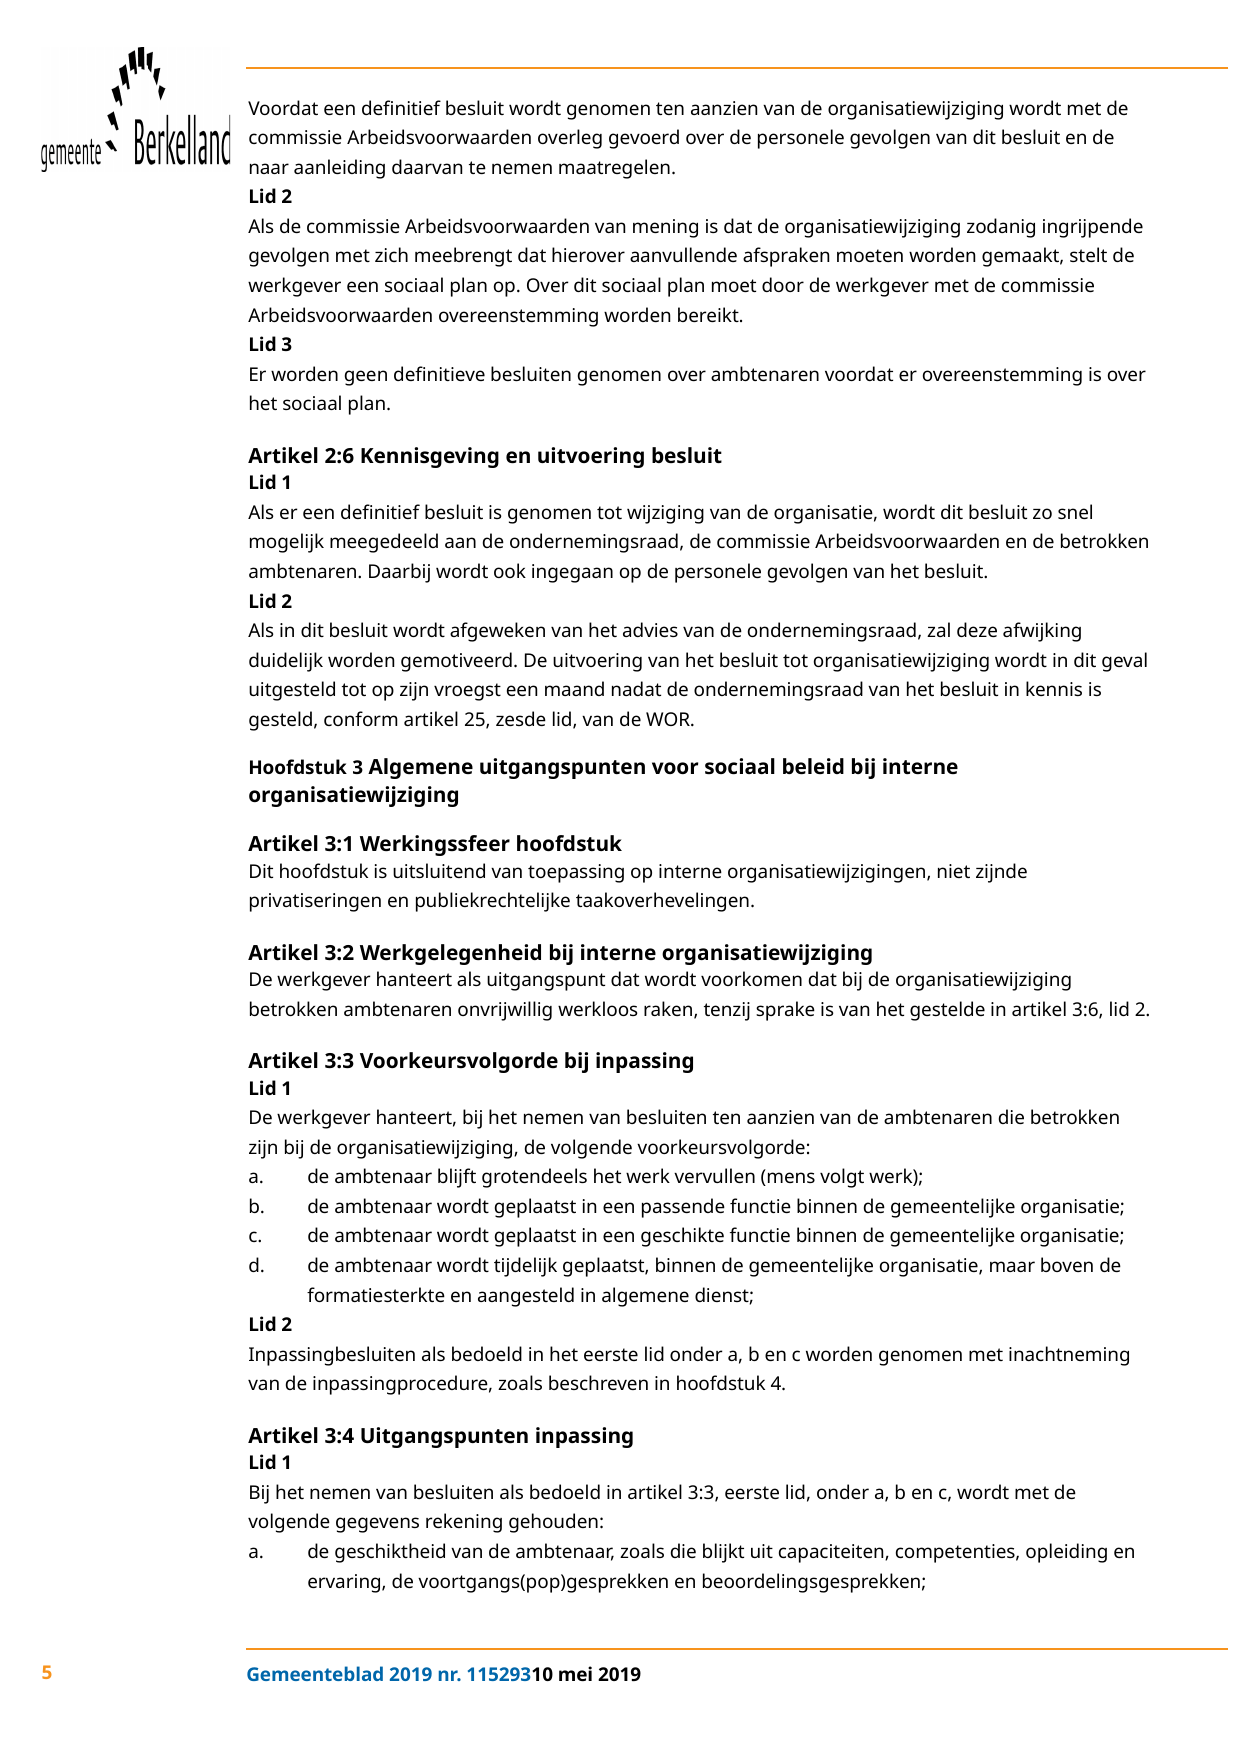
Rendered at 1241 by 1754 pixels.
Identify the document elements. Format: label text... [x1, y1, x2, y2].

text Er worden geen definitieve besluiten genomen over ambtenaren voordat er overeenstemming is over het sociaal plan. [248, 361, 1152, 416]
text Lid 3 [248, 331, 1152, 357]
text Als er een definitief besluit is genomen tot wijziging van de organisatie, wordt dit besluit zo snel mogelijk meegedeeld aan de ondernemingsraad, de commissie Arbeidsvoorwaarden en de betrokken ambtenaren. Daarbij wordt ook ingegaan op de personele gevolgen van het besluit. [248, 499, 1152, 584]
text Lid 1 [248, 1449, 1152, 1475]
text Lid 1 [248, 1075, 1152, 1101]
text Inpassingbesluiten als bedoeld in het eerste lid onder a, b en c worden genomen met inachtneming van de inpassingprocedure, zoals beschreven in hoofdstuk 4. [248, 1341, 1152, 1396]
text Bij het nemen van besluiten als bedoeld in artikel 3:3, eerste lid, onder a, b en c, wordt met de volgende gegevens rekening gehouden: [248, 1479, 1152, 1534]
text Lid 2 [248, 588, 1152, 613]
text Artikel 3:2 Werkgelegenheid bij interne organisatiewijziging [248, 938, 1152, 966]
text De werkgever hanteert, bij het nemen van besluiten ten aanzien van de ambtenaren die betrokken zijn bij de organisatiewijziging, de volgende voorkeursvolgorde: [248, 1104, 1152, 1160]
list de ambtenaar wordt tijdelijk geplaatst, binnen de gemeentelijke organisatie, maar boven de formatiesterkte en aangesteld in algemene dienst; [248, 1252, 1152, 1308]
picture [41, 47, 231, 172]
text Dit hoofdstuk is uitsluitend van toepassing op interne organisatiewijzigingen, niet zijnde privatiseringen en publiekrechtelijke taakoverhevelingen. [248, 858, 1152, 913]
list de geschiktheid van de ambtenaar, zoals die blijkt uit capaciteiten, competenties, opleiding en ervaring, de voortgangs(pop)gesprekken en beoordelingsgesprekken; [248, 1538, 1152, 1593]
text Artikel 3:4 Uitgangspunten inpassing [248, 1421, 1152, 1449]
list de ambtenaar blijft grotendeels het werk vervullen (mens volgt werk); [248, 1163, 1152, 1189]
text Lid 2 [248, 1311, 1152, 1337]
text Lid 2 [248, 183, 1152, 209]
text Als de commissie Arbeidsvoorwaarden van mening is dat de organisatiewijziging zodanig ingrijpende gevolgen met zich meebrengt dat hierover aanvullende afspraken moeten worden gemaakt, stelt de werkgever een sociaal plan op. Over dit sociaal plan moet door de werkgever met de commissie Arbeidsvoorwaarden overeenstemming worden bereikt. [248, 213, 1152, 328]
text Als in dit besluit wordt afgeweken van het advies van de ondernemingsraad, zal deze afwijking duidelijk worden gemotiveerd. De uitvoering van het besluit tot organisatiewijziging wordt in dit geval uitgesteld tot op zijn vroegst een maand nadat de ondernemingsraad van het besluit in kennis is gesteld, conform artikel 25, zesde lid, van de WOR. [248, 617, 1152, 732]
text Lid 1 [248, 469, 1152, 495]
text Hoofdstuk 3 Algemene uitgangspunten voor sociaal beleid bij interne organisatiewijziging [248, 752, 1152, 809]
text De werkgever hanteert als uitgangspunt dat wordt voorkomen dat bij de organisatiewijziging betrokken ambtenaren onvrijwillig werkloos raken, tenzij sprake is van het gestelde in artikel 3:6, lid 2. [248, 966, 1152, 1022]
text Artikel 3:1 Werkingssfeer hoofdstuk [248, 829, 1152, 858]
list de ambtenaar wordt geplaatst in een passende functie binnen de gemeentelijke organisatie; [248, 1193, 1152, 1219]
text Artikel 3:3 Voorkeursvolgorde bij inpassing [248, 1046, 1152, 1075]
text Voordat een definitief besluit wordt genomen ten aanzien van de organisatiewijziging wordt met de commissie Arbeidsvoorwaarden overleg gevoerd over de personele gevolgen van dit besluit en de naar aanleiding daarvan te nemen maatregelen. [248, 95, 1152, 180]
list de ambtenaar wordt geplaatst in een geschikte functie binnen de gemeentelijke organisatie; [248, 1223, 1152, 1248]
text Artikel 2:6 Kennisgeving en uitvoering besluit [248, 441, 1152, 469]
